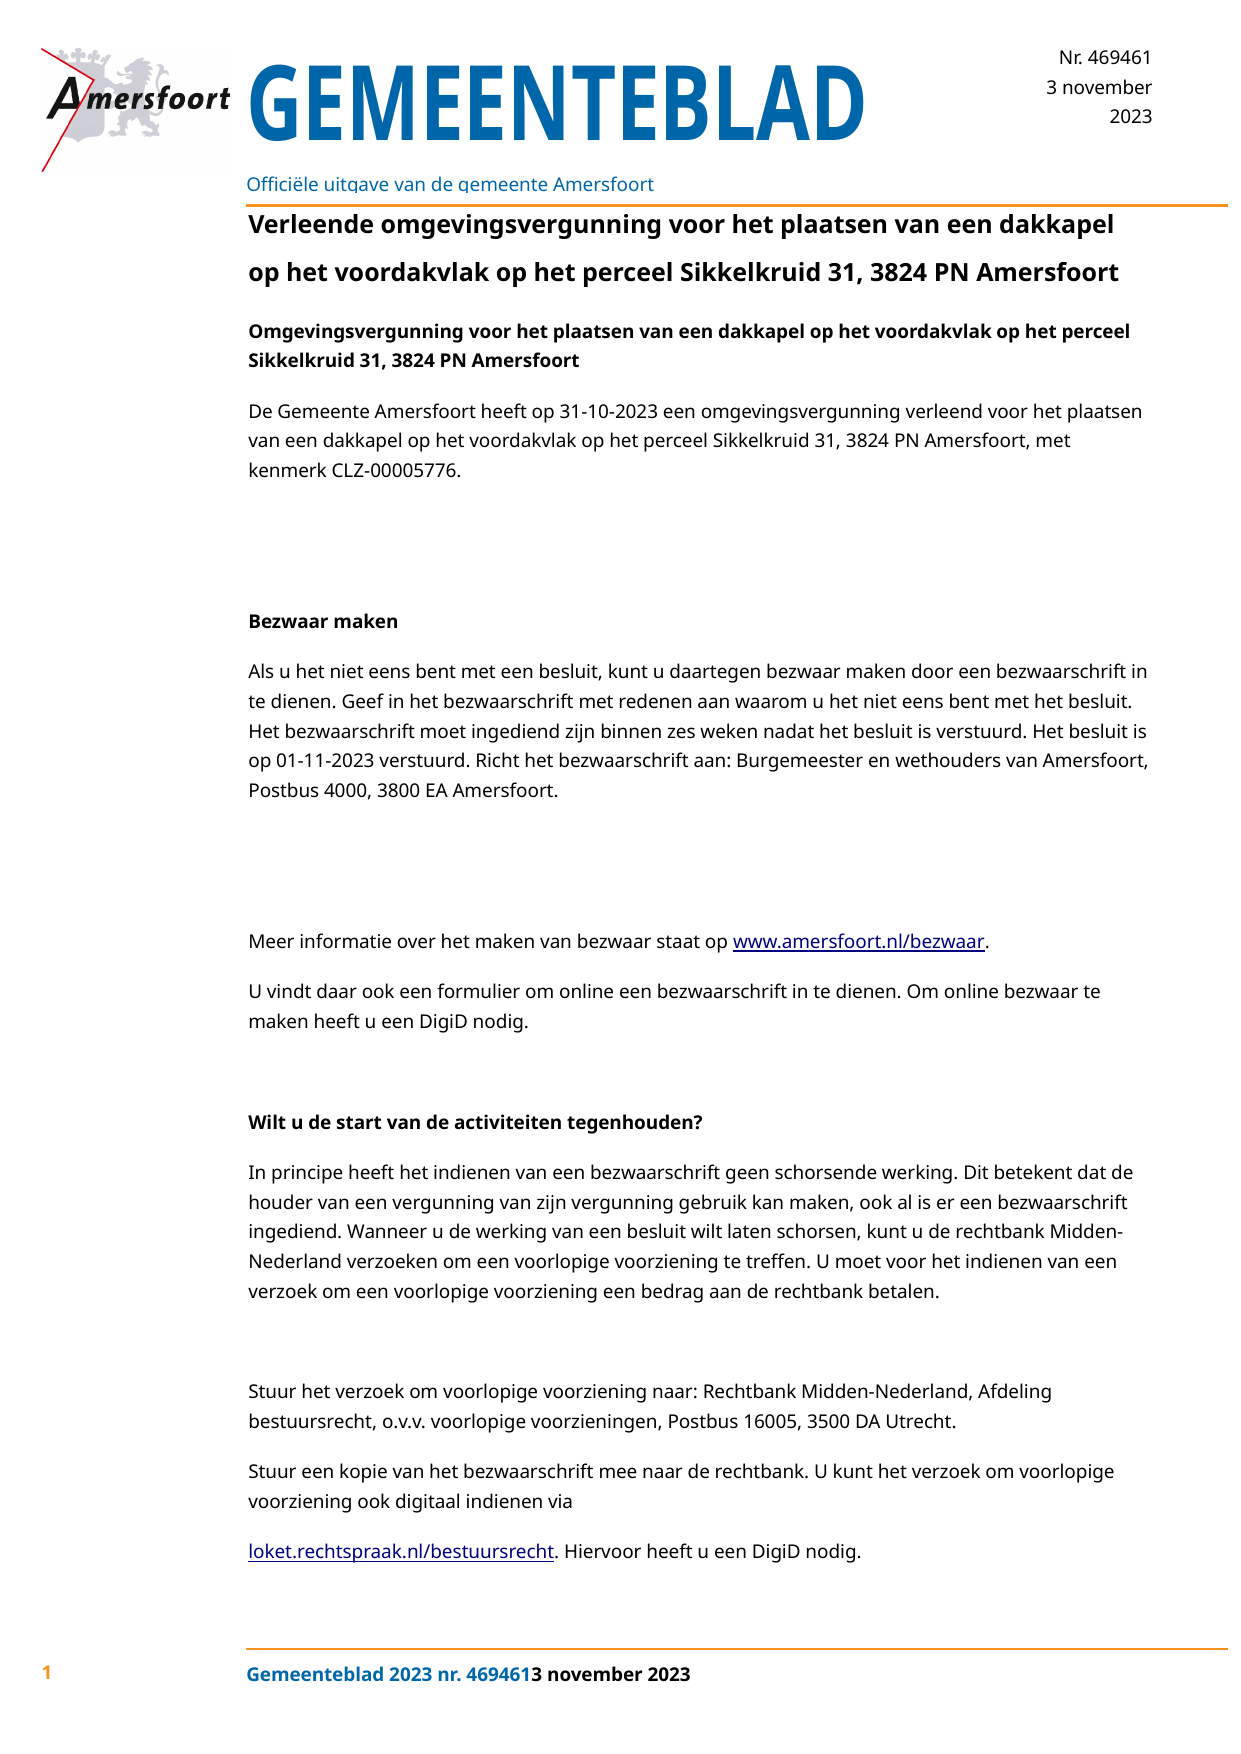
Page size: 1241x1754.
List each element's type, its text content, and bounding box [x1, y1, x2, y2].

text U vindt daar ook een formulier om online een bezwaarschrift in te dienen. Om online bezwaar te maken heeft u een DigiD nodig. [248, 979, 1152, 1034]
text Omgevingsvergunning voor het plaatsen van een dakkapel op het voordakvlak op het perceel Sikkelkruid 31, 3824 PN Amersfoort [248, 318, 1152, 373]
text Meer informatie over het maken van bezwaar staat op www.amersfoort.nl/bezwaar. [248, 928, 1152, 954]
text Wilt u de start van de activiteiten tegenhouden? [248, 1109, 1152, 1135]
text Verleende omgevingsvergunning voor het plaatsen van een dakkapel op het voordakvlak op het perceel Sikkelkruid 31, 3824 PN Amersfoort [248, 207, 1152, 288]
text Als u het niet eens bent met een besluit, kunt u daartegen bezwaar maken door een bezwaarschrift in te dienen. Geef in het bezwaarschrift met redenen aan waarom u het niet eens bent met het besluit. Het bezwaarschrift moet ingediend zijn binnen zes weken nadat het besluit is verstuurd. Het besluit is op 01-11-2023 verstuurd. Richt het bezwaarschrift aan: Burgemeester en wethouders van Amersfoort, Postbus 4000, 3800 EA Amersfoort. [248, 659, 1152, 803]
text Bezwaar maken [248, 608, 1152, 634]
text Stuur een kopie van het bezwaarschrift mee naar de rechtbank. U kunt het verzoek om voorlopige voorziening ook digitaal indienen via [248, 1459, 1152, 1514]
text In principe heeft het indienen van een bezwaarschrift geen schorsende werking. Dit betekent dat de houder van een vergunning van zijn vergunning gebruik kan maken, ook al is er een bezwaarschrift ingediend. Wanneer u de werking van een besluit wilt laten schorsen, kunt u de rechtbank Midden-Nederland verzoeken om een voorlopige voorziening te treffen. U moet voor het indienen van een verzoek om een voorlopige voorziening een bedrag aan de rechtbank betalen. [248, 1159, 1152, 1304]
text De Gemeente Amersfoort heeft op 31-10-2023 een omgevingsvergunning verleend voor het plaatsen van een dakkapel op het voordakvlak op het perceel Sikkelkruid 31, 3824 PN Amersfoort, met kenmerk CLZ-00005776. [248, 398, 1152, 483]
text loket.rechtspraak.nl/bestuursrecht. Hiervoor heeft u een DigiD nodig. [248, 1539, 1152, 1564]
text Stuur het verzoek om voorlopige voorziening naar: Rechtbank Midden-Nederland, Afdeling bestuursrecht, o.v.v. voorlopige voorzieningen, Postbus 16005, 3500 DA Utrecht. [248, 1379, 1152, 1434]
picture [41, 47, 231, 172]
